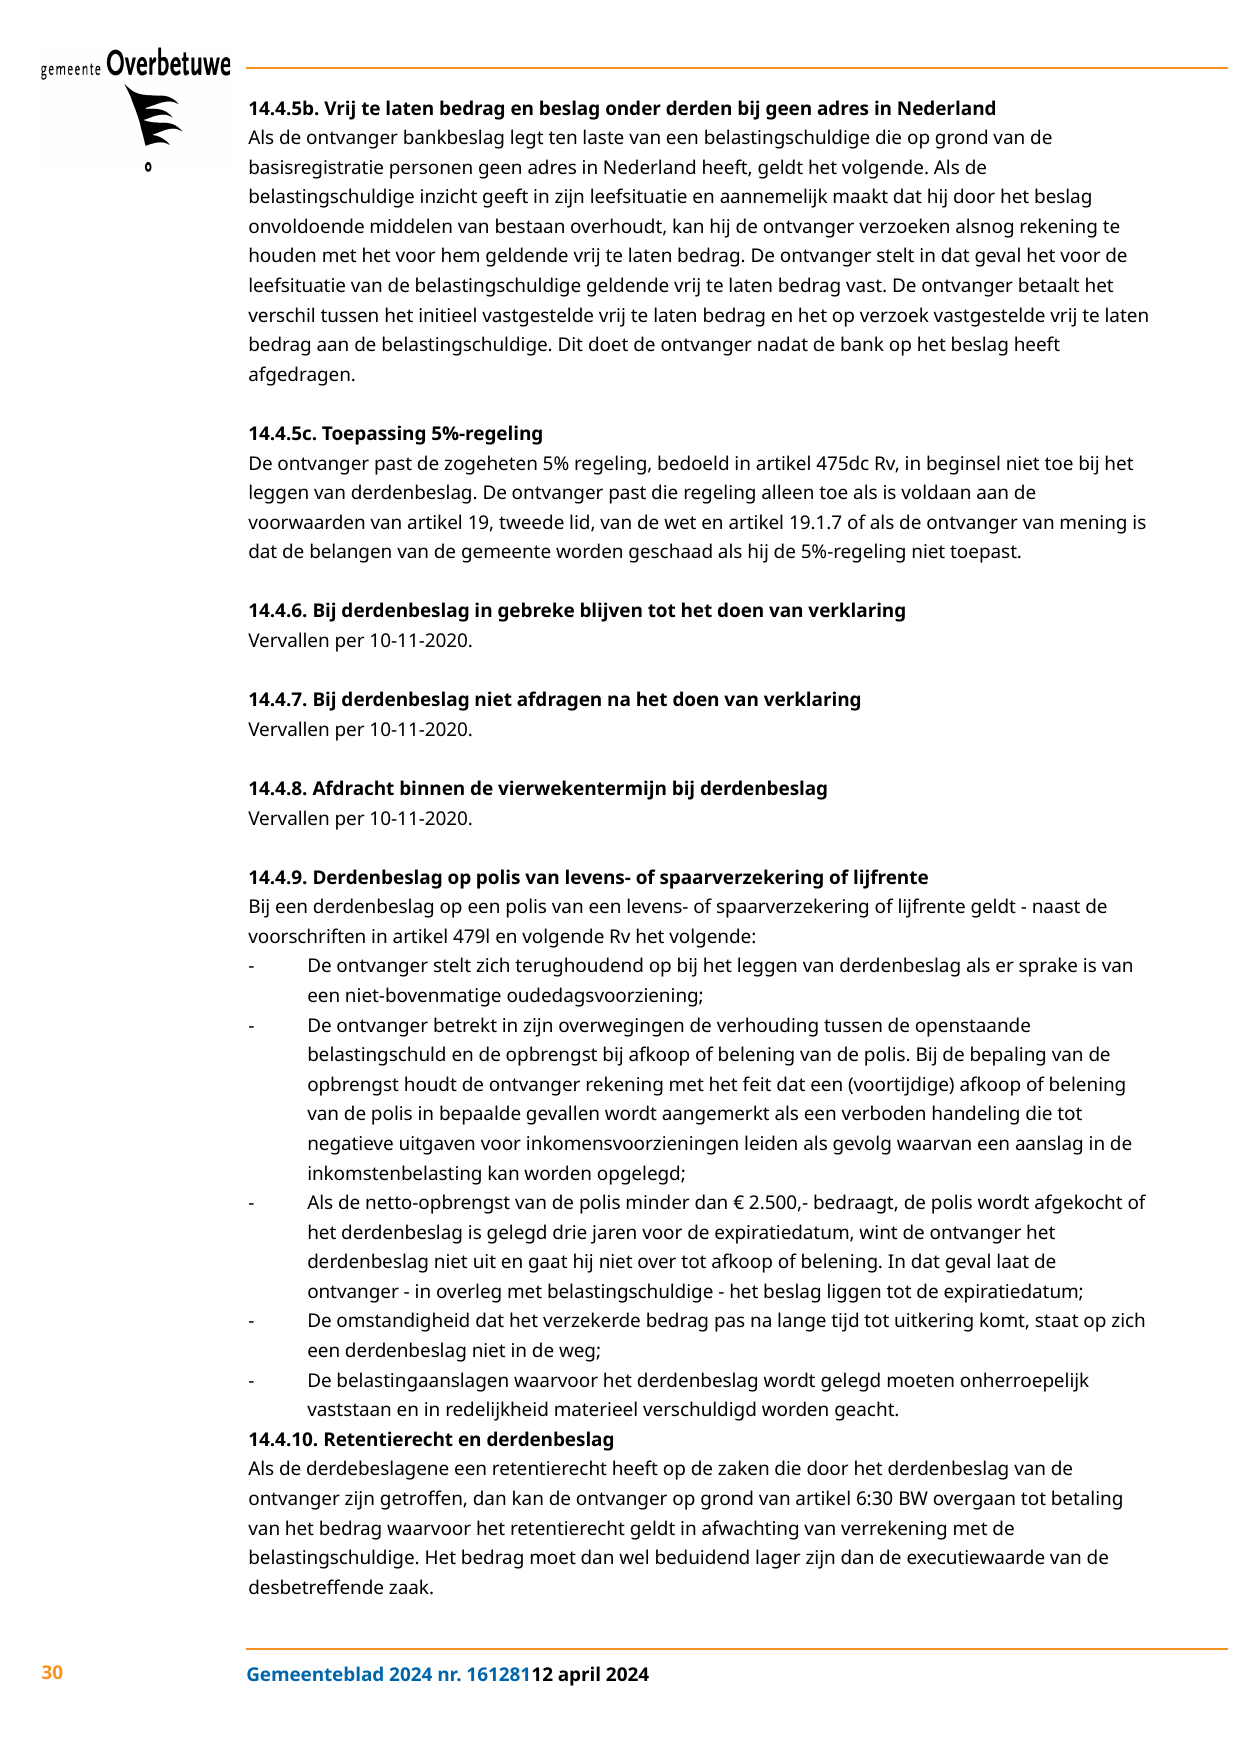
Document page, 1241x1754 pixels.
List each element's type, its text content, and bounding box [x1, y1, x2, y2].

list De omstandigheid dat het verzekerde bedrag pas na lange tijd tot uitkering komt, staat op zich een derdenbeslag niet in de weg; [248, 1308, 1152, 1363]
text Vervallen per 10-11-2020. [248, 627, 1152, 653]
text De ontvanger past de zogeheten 5% regeling, bedoeld in artikel 475dc Rv, in beginsel niet toe bij het leggen van derdenbeslag. De ontvanger past die regeling alleen toe als is voldaan aan de voorwaarden van artikel 19, tweede lid, van de wet en artikel 19.1.7 of als de ontvanger van mening is dat de belangen van de gemeente worden geschaad als hij de 5%-regeling niet toepast. [248, 450, 1152, 564]
text 14.4.9. Derdenbeslag op polis van levens- of spaarverzekering of lijfrente [248, 864, 1152, 890]
text 14.4.7. Bij derdenbeslag niet afdragen na het doen van verklaring [248, 686, 1152, 712]
text Vervallen per 10-11-2020. [248, 716, 1152, 742]
text 14.4.5c. Toepassing 5%-regeling [248, 420, 1152, 446]
list De belastingaanslagen waarvoor het derdenbeslag wordt gelegd moeten onherroepelijk vaststaan en in redelijkheid materieel verschuldigd worden geacht. [248, 1367, 1152, 1422]
list Als de netto-opbrengst van de polis minder dan € 2.500,- bedraagt, de polis wordt afgekocht of het derdenbeslag is gelegd drie jaren voor de expiratiedatum, wint de ontvanger het derdenbeslag niet uit en gaat hij niet over tot afkoop of belening. In dat geval laat de ontvanger - in overleg met belastingschuldige - het beslag liggen tot de expiratiedatum; [248, 1189, 1152, 1304]
text Als de ontvanger bankbeslag legt ten laste van een belastingschuldige die op grond van de basisregistratie personen geen adres in Nederland heeft, geldt het volgende. Als de belastingschuldige inzicht geeft in zijn leefsituatie en aannemelijk maakt dat hij door het beslag onvoldoende middelen van bestaan overhoudt, kan hij de ontvanger verzoeken alsnog rekening te houden met het voor hem geldende vrij te laten bedrag. De ontvanger stelt in dat geval het voor de leefsituatie van de belastingschuldige geldende vrij te laten bedrag vast. De ontvanger betaalt het verschil tussen het initieel vastgestelde vrij te laten bedrag en het op verzoek vastgestelde vrij te laten bedrag aan de belastingschuldige. Dit doet de ontvanger nadat de bank op het beslag heeft afgedragen. [248, 124, 1152, 387]
text Vervallen per 10-11-2020. [248, 805, 1152, 831]
text 14.4.6. Bij derdenbeslag in gebreke blijven tot het doen van verklaring [248, 598, 1152, 623]
list De ontvanger betrekt in zijn overwegingen de verhouding tussen de openstaande belastingschuld en de opbrengst bij afkoop of belening van de polis. Bij de bepaling van de opbrengst houdt de ontvanger rekening met het feit dat een (voortijdige) afkoop of belening van de polis in bepaalde gevallen wordt aangemerkt als een verboden handeling die tot negatieve uitgaven voor inkomensvoorzieningen leiden als gevolg waarvan een aanslag in de inkomstenbelasting kan worden opgelegd; [248, 1012, 1152, 1186]
text 14.4.10. Retentierecht en derdenbeslag [248, 1426, 1152, 1452]
list De ontvanger stelt zich terughoudend op bij het leggen van derdenbeslag als er sprake is van een niet-bovenmatige oudedagsvoorziening; [248, 953, 1152, 1008]
text 14.4.5b. Vrij te laten bedrag en beslag onder derden bij geen adres in Nederland [248, 95, 1152, 121]
text Bij een derdenbeslag op een polis van een levens- of spaarverzekering of lijfrente geldt - naast de voorschriften in artikel 479l en volgende Rv het volgende: [248, 893, 1152, 949]
text 14.4.8. Afdracht binnen de vierwekentermijn bij derdenbeslag [248, 775, 1152, 801]
text Als de derdebeslagene een retentierecht heeft op de zaken die door het derdenbeslag van de ontvanger zijn getroffen, dan kan de ontvanger op grond van artikel 6:30 BW overgaan tot betaling van het bedrag waarvoor het retentierecht geldt in afwachting van verrekening met de belastingschuldige. Het bedrag moet dan wel beduidend lager zijn dan de executiewaarde van de desbetreffende zaak. [248, 1456, 1152, 1600]
picture [41, 47, 231, 172]
